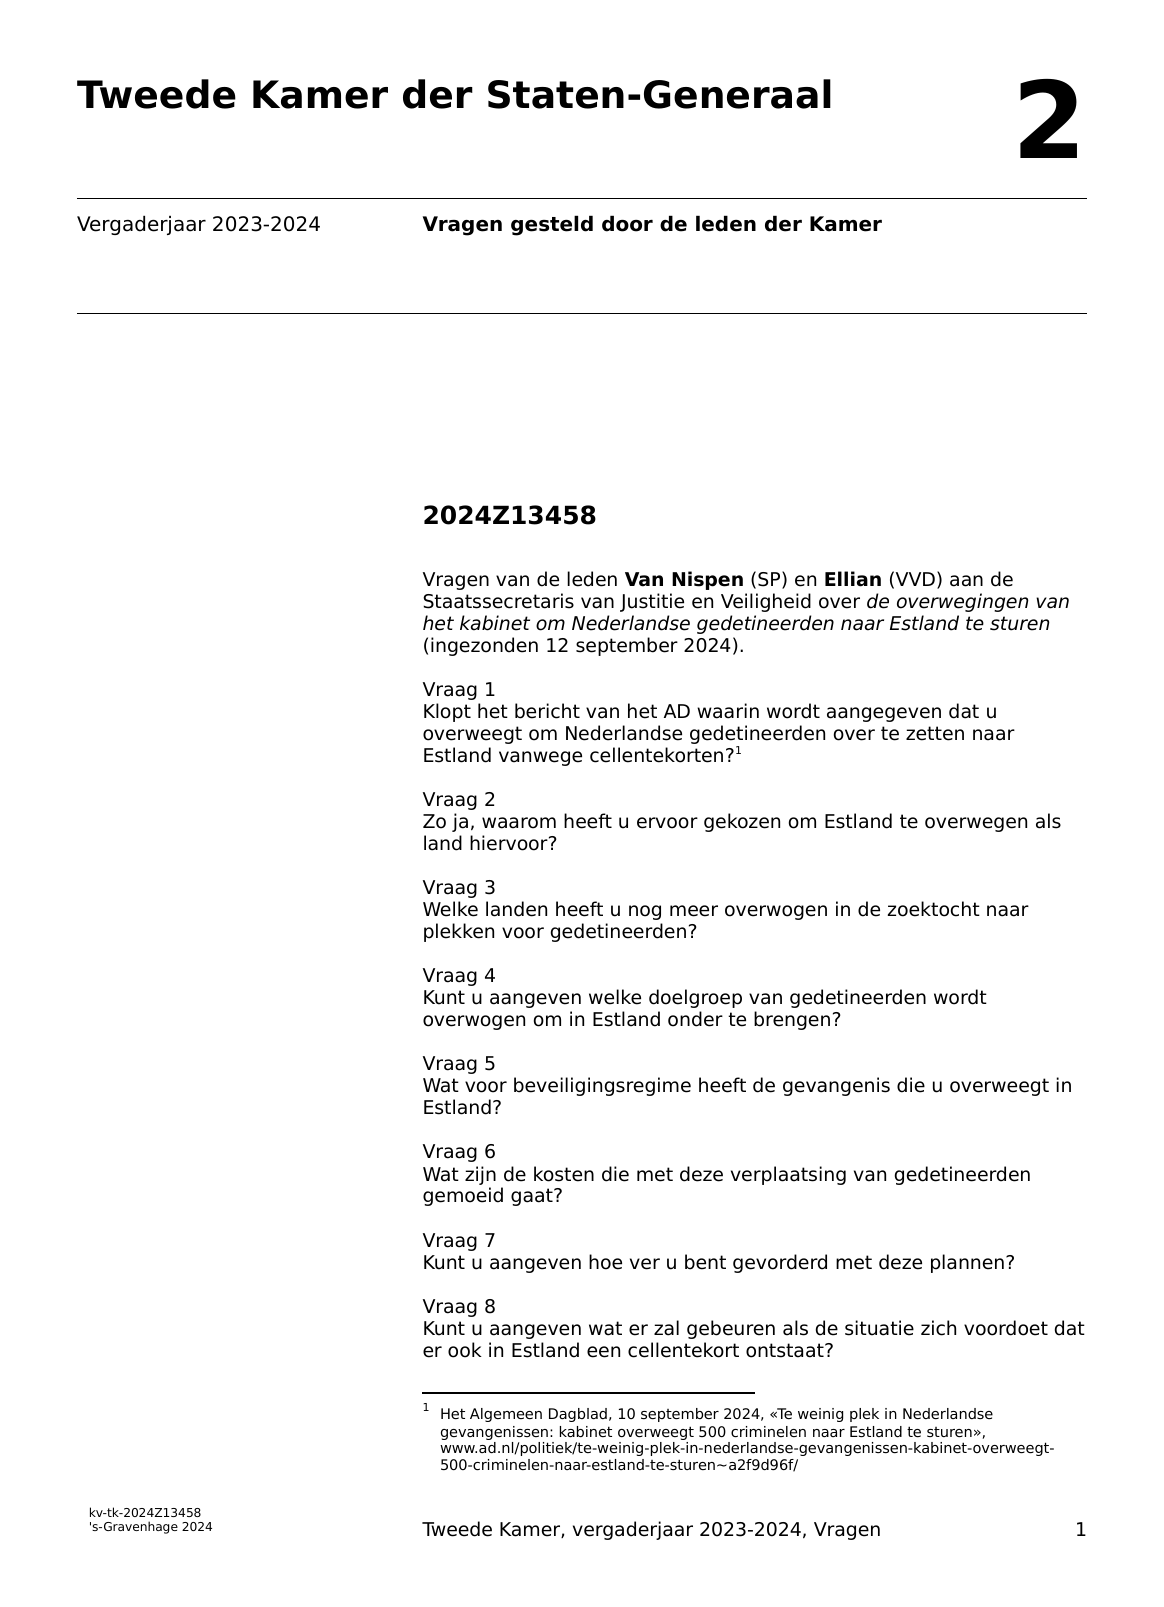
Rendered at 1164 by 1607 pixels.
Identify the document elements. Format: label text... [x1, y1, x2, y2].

text Welke landen heeft u nog meer overwogen in de zoektocht naar plekken voor gedetineerden? [422, 899, 1087, 943]
text Vraag 4 [422, 965, 1087, 987]
text Klopt het bericht van het AD waarin wordt aangegeven dat u overweegt om Nederlandse gedetineerden over te zetten naar Estland vanwege cellentekorten? [422, 701, 1087, 767]
table_cell Vragen gesteld door de leden der Kamer [422, 199, 1087, 313]
text Vraag 5 [422, 1053, 1087, 1075]
table_header 2 [886, 59, 1087, 198]
text Vraag 2 [422, 789, 1087, 811]
text Vraag 8 [422, 1296, 1087, 1318]
text Wat voor beveiligingsregime heeft de gevangenis die u overweegt in Estland? [422, 1075, 1087, 1119]
text Vraag 7 [422, 1229, 1087, 1252]
text Vraag 3 [422, 877, 1087, 899]
text Het Algemeen Dagblad, 10 september 2024, «Te weinig plek in Nederlandse gevangenissen: kabinet overweegt 500 criminelen naar Estland te sturen», www.ad.nl/politiek/te-weinig-plek-in-nederlandse-gevangenissen-kabinet-overweegt-500-criminelen-naar-estland-te-sturen~a2f9d96f/ [422, 1402, 1087, 1474]
text Vragen van de leden Van Nispen (SP) en Ellian (VVD) aan de Staatssecretaris van Justitie en Veiligheid over de overwegingen van het kabinet om Nederlandse gedetineerden naar Estland te sturen (ingezonden 12 september 2024). [422, 569, 1087, 657]
text Zo ja, waarom heeft u ervoor gekozen om Estland te overwegen als land hiervoor? [422, 811, 1087, 855]
text Wat zijn de kosten die met deze verplaatsing van gedetineerden gemoeid gaat? [422, 1163, 1087, 1207]
text kv-tk-2024Z13458 [88, 1506, 323, 1520]
table_header Tweede Kamer der Staten-Generaal [77, 59, 886, 198]
text Vraag 1 [422, 679, 1087, 701]
text Kunt u aangeven welke doelgroep van gedetineerden wordt overwogen om in Estland onder te brengen? [422, 987, 1087, 1031]
text 's-Gravenhage 2024 [88, 1520, 323, 1534]
text Vraag 6 [422, 1141, 1087, 1163]
text Kunt u aangeven hoe ver u bent gevorderd met deze plannen? [422, 1252, 1087, 1273]
table_cell Vergaderjaar 2023-2024 [77, 199, 422, 313]
text Kunt u aangeven wat er zal gebeuren als de situatie zich voordoet dat er ook in Estland een cellentekort ontstaat? [422, 1318, 1087, 1362]
text 2024Z13458 [422, 501, 1087, 531]
